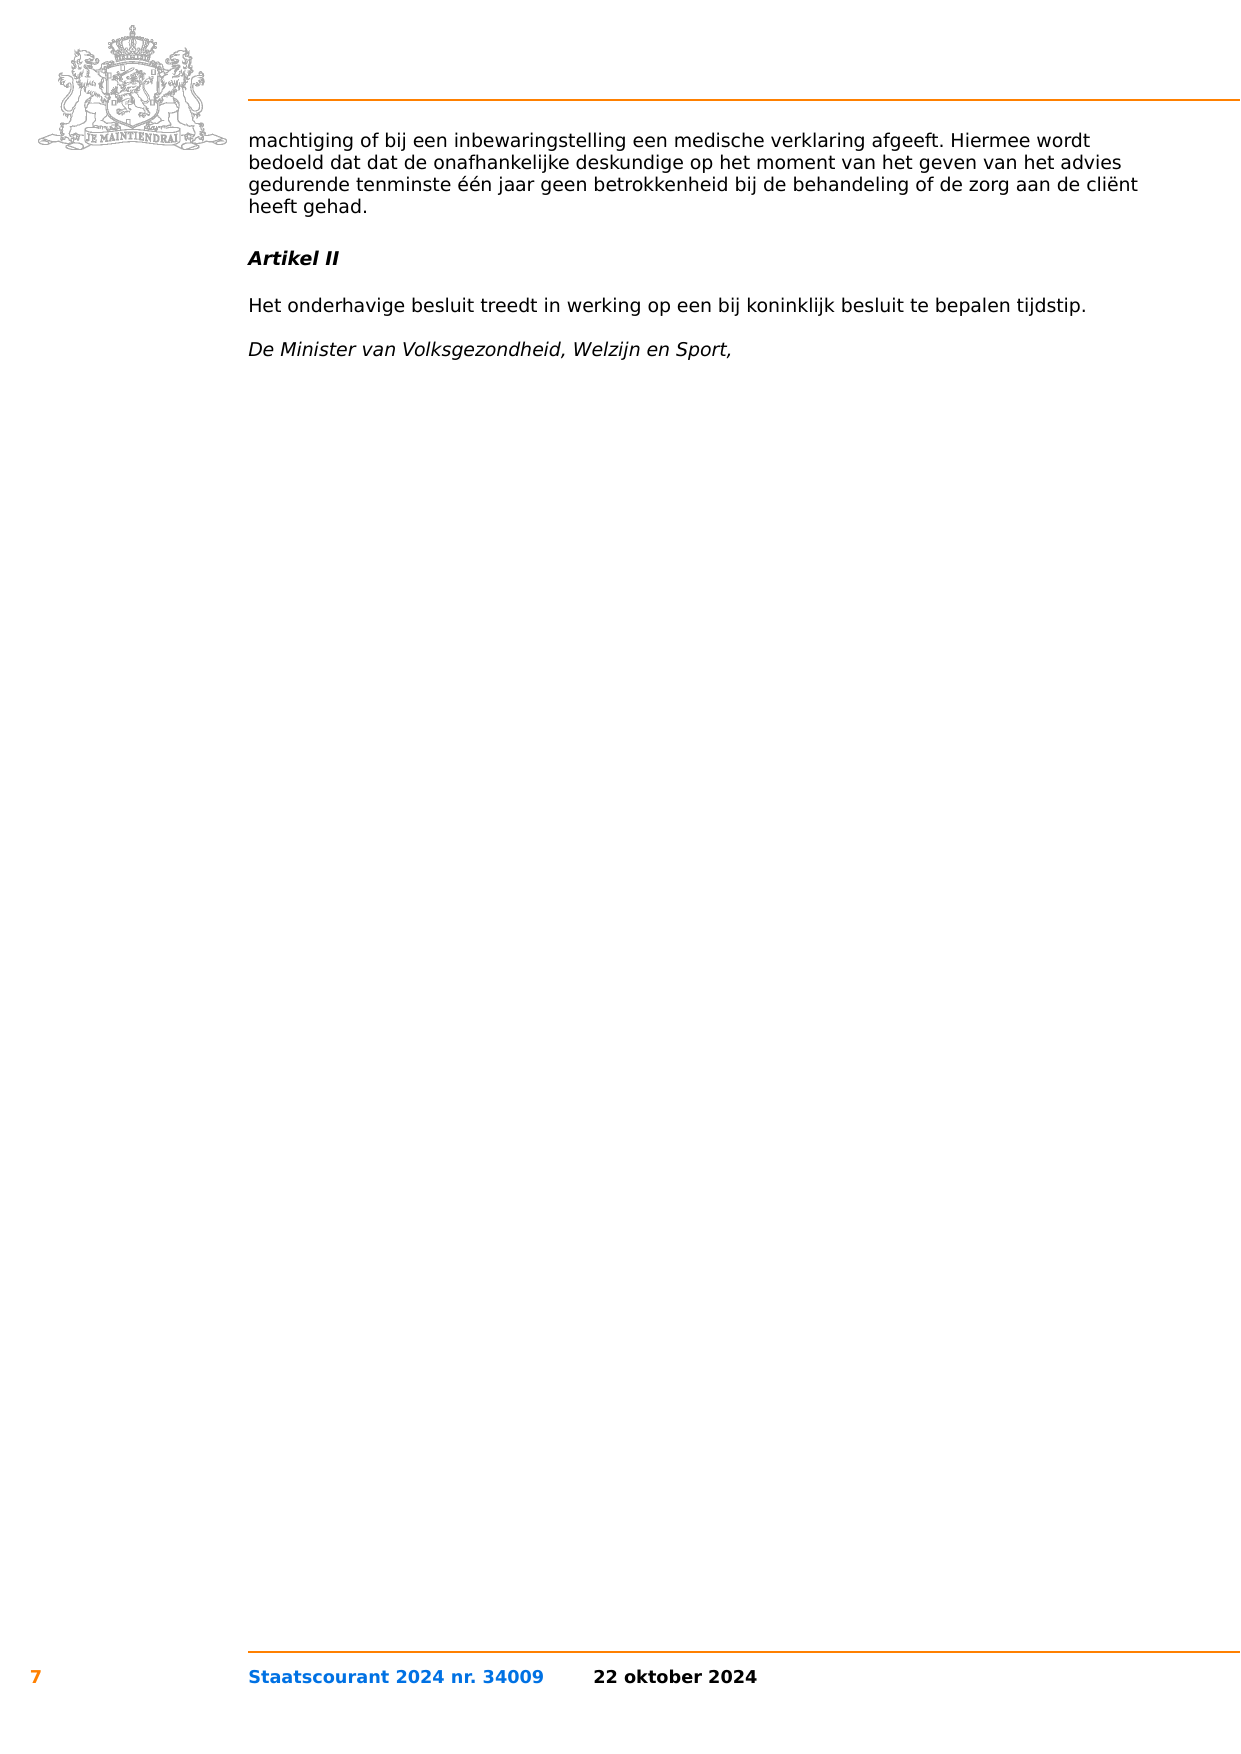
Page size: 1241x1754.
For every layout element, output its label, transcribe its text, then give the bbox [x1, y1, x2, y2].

text De Minister van Volksgezondheid, Welzijn en Sport, [248, 339, 1163, 361]
text machtiging of bij een inbewaringstelling een medische verklaring afgeeft. Hiermee wordt bedoeld dat dat de onafhankelijke deskundige op het moment van het geven van het advies gedurende tenminste één jaar geen betrokkenheid bij de behandeling of de zorg aan de cliënt heeft gehad. [248, 130, 1163, 218]
subtitle Artikel II [248, 248, 1163, 270]
text Het onderhavige besluit treedt in werking op een bij koninklijk besluit te bepalen tijdstip. [248, 295, 1163, 317]
picture [38, 25, 227, 150]
